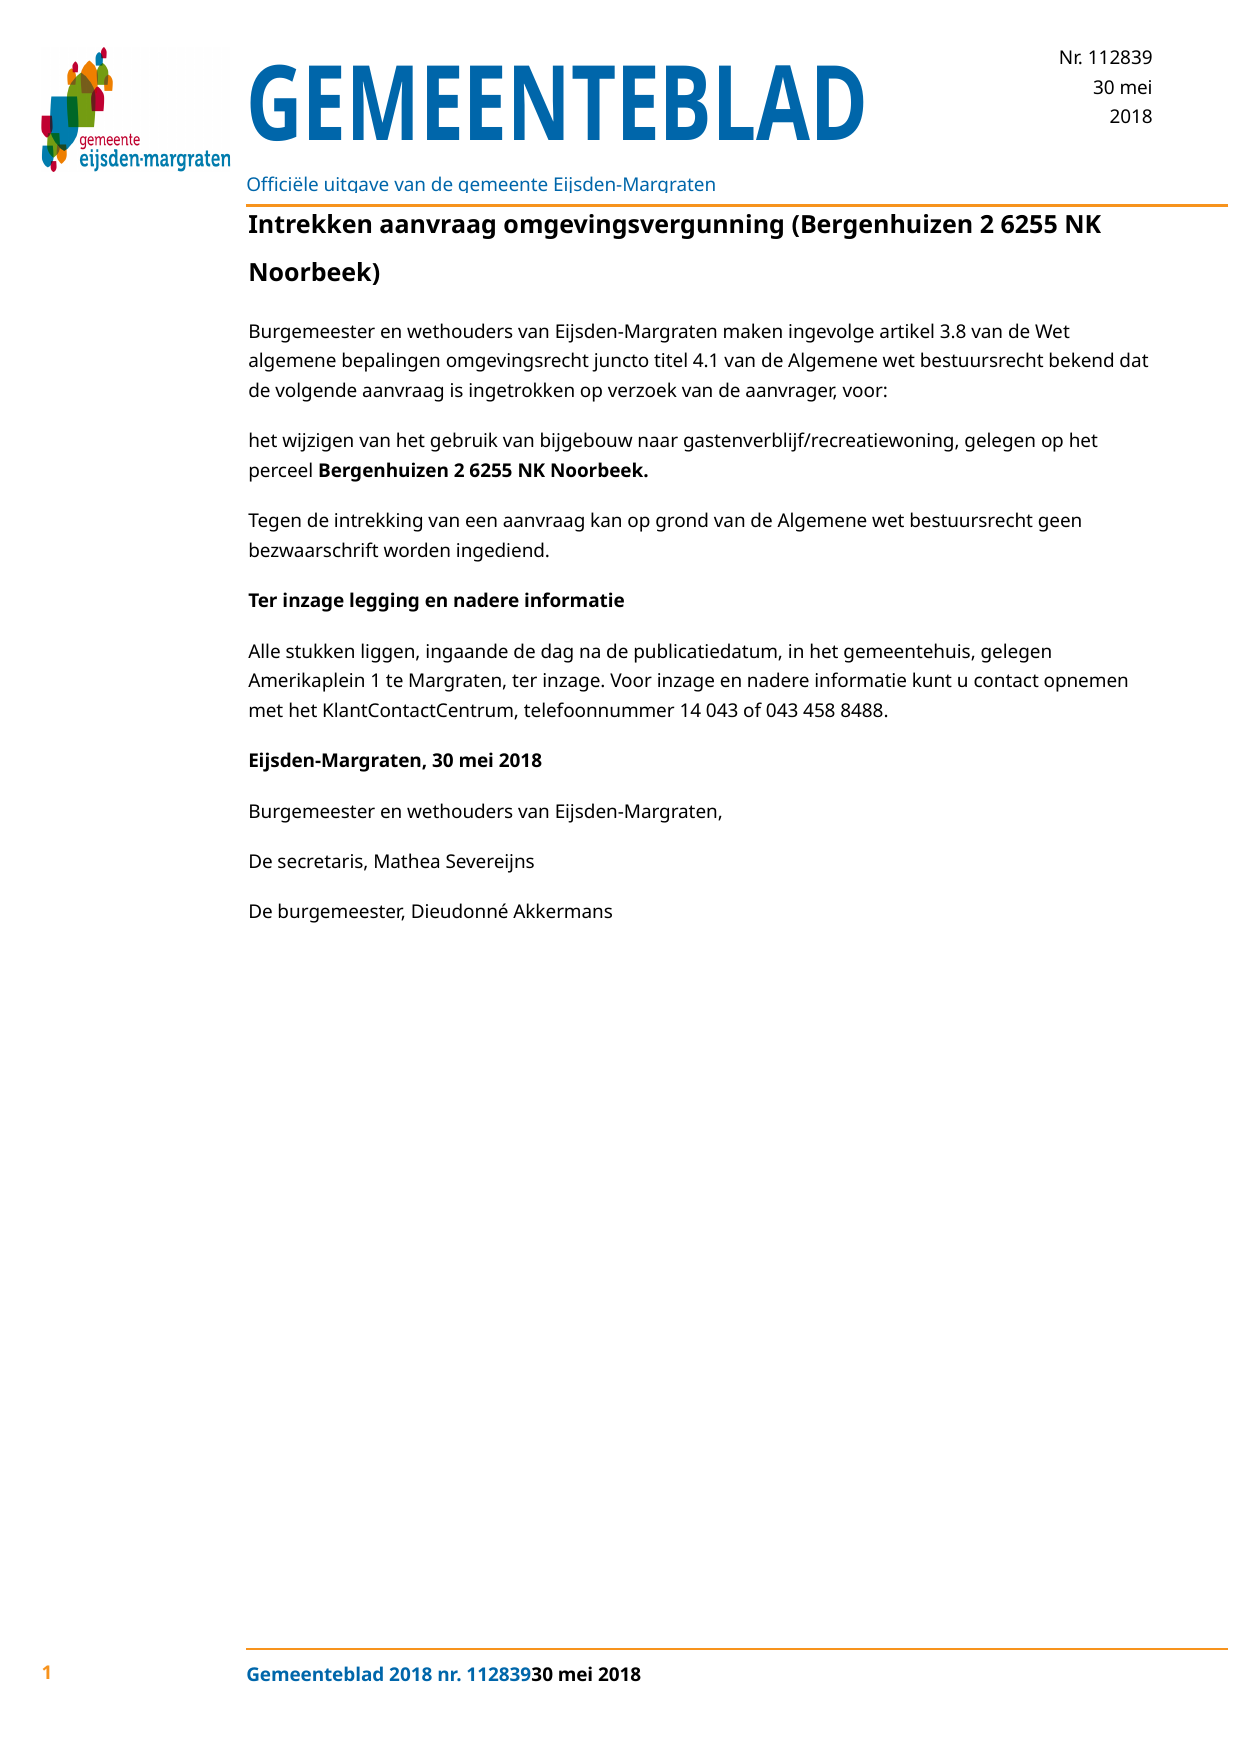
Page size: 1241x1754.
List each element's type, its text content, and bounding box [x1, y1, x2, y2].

text De burgemeester, Dieudonné Akkermans [248, 899, 1152, 924]
text Burgemeester en wethouders van Eijsden-Margraten maken ingevolge artikel 3.8 van de Wet algemene bepalingen omgevingsrecht juncto titel 4.1 van de Algemene wet bestuursrecht bekend dat de volgende aanvraag is ingetrokken op verzoek van de aanvrager, voor: [248, 318, 1152, 403]
text Burgemeester en wethouders van Eijsden-Margraten, [248, 798, 1152, 824]
text Alle stukken liggen, ingaande de dag na de publicatiedatum, in het gemeentehuis, gelegen Amerikaplein 1 te Margraten, ter inzage. Voor inzage en nadere informatie kunt u contact opnemen met het KlantContactCentrum, telefoonnummer 14 043 of 043 458 8488. [248, 638, 1152, 723]
picture [41, 47, 231, 172]
text De secretaris, Mathea Severeijns [248, 848, 1152, 874]
text Tegen de intrekking van een aanvraag kan op grond van de Algemene wet bestuursrecht geen bezwaarschrift worden ingediend. [248, 507, 1152, 563]
text Ter inzage legging en nadere informatie [248, 587, 1152, 613]
text het wijzigen van het gebruik van bijgebouw naar gastenverblijf/recreatiewoning, gelegen op het perceel Bergenhuizen 2 6255 NK Noorbeek. [248, 427, 1152, 483]
text Intrekken aanvraag omgevingsvergunning (Bergenhuizen 2 6255 NK Noorbeek) [248, 207, 1152, 288]
text Eijsden-Margraten, 30 mei 2018 [248, 747, 1152, 773]
